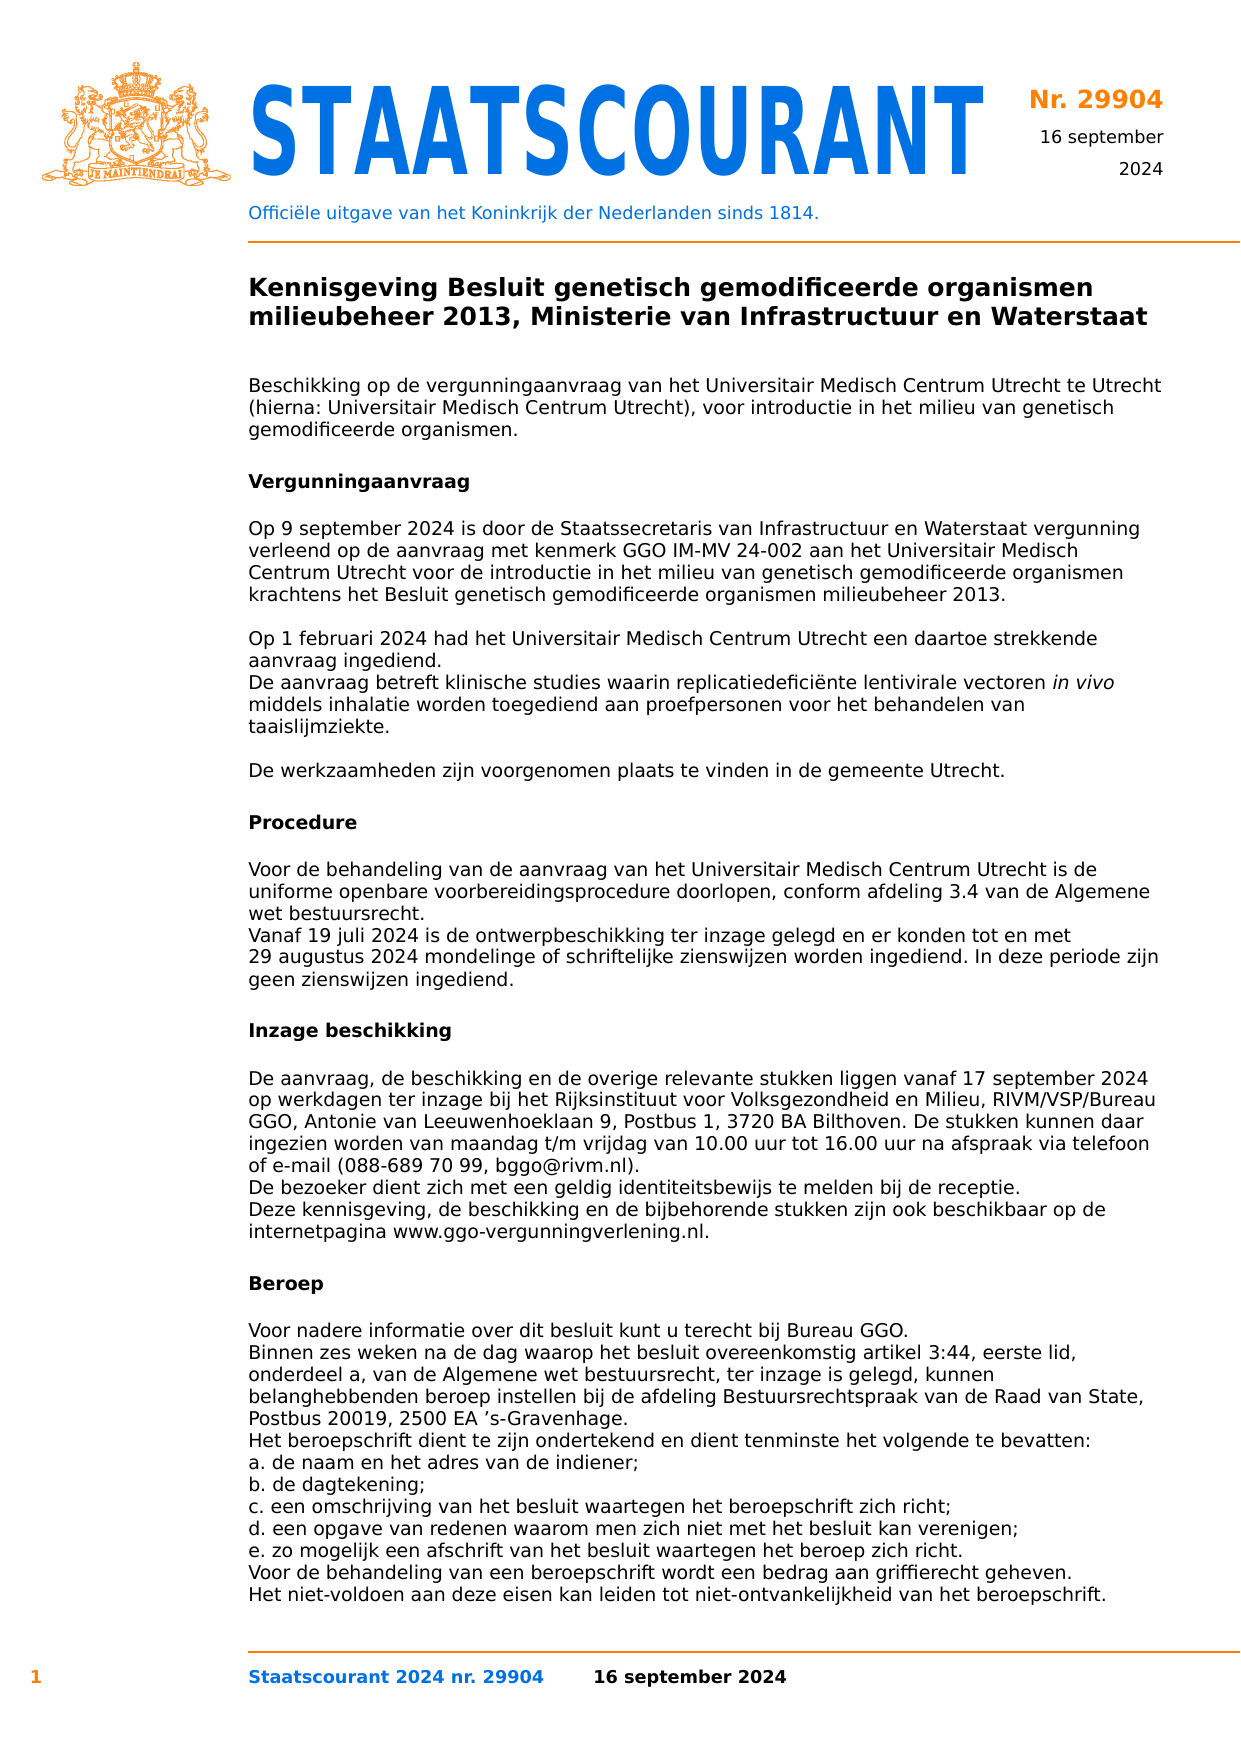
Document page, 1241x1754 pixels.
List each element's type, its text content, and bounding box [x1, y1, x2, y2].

table_cell 16 september [998, 121, 1240, 153]
table_header [25, 62, 248, 241]
text e. zo mogelijk een afschrift van het besluit waartegen het beroep zich richt. [248, 1540, 1163, 1562]
text Deze kennisgeving, de beschikking en de bijbehorende stukken zijn ook beschikbaar op de internetpagina www.ggo-vergunningverlening.nl. [248, 1199, 1163, 1243]
text a. de naam en het adres van de indiener; [248, 1452, 1163, 1474]
text De bezoeker dient zich met een geldig identiteitsbewijs te melden bij de receptie. [248, 1177, 1163, 1199]
text De werkzaamheden zijn voorgenomen plaats te vinden in de gemeente Utrecht. [248, 759, 1163, 782]
text Het beroepschrift dient te zijn ondertekend en dient tenminste het volgende te bevatten: [248, 1430, 1163, 1452]
text b. de dagtekening; [248, 1474, 1163, 1496]
table_header STAATSCOURANT [248, 62, 998, 203]
subtitle Beroep [248, 1273, 1163, 1295]
subtitle Inzage beschikking [248, 1020, 1163, 1042]
text Beschikking op de vergunningaanvraag van het Universitair Medisch Centrum Utrecht te Utrecht (hierna: Universitair Medisch Centrum Utrecht), voor introductie in het milieu van genetisch gemodificeerde organismen. [248, 375, 1163, 441]
text Binnen zes weken na de dag waarop het besluit overeenkomstig artikel 3:44, eerste lid, onderdeel a, van de Algemene wet bestuursrecht, ter inzage is gelegd, kunnen belanghebbenden beroep instellen bij de afdeling Bestuursrechtspraak van de Raad van State, Postbus 20019, 2500 EA ’s-Gravenhage. [248, 1342, 1163, 1430]
text Voor nadere informatie over dit besluit kunt u terecht bij Bureau GGO. [248, 1320, 1163, 1342]
text Op 1 februari 2024 had het Universitair Medisch Centrum Utrecht een daartoe strekkende aanvraag ingediend. [248, 628, 1163, 672]
text Het niet-voldoen aan deze eisen kan leiden tot niet-ontvankelijkheid van het beroepschrift. [248, 1584, 1163, 1606]
table_cell 2024 [998, 153, 1240, 203]
text Vanaf 19 juli 2024 is de ontwerpbeschikking ter inzage gelegd en er konden tot en met 29 augustus 2024 mondelinge of schriftelijke zienswijzen worden ingediend. In deze periode zijn geen zienswijzen ingediend. [248, 924, 1163, 990]
text d. een opgave van redenen waarom men zich niet met het besluit kan verenigen; [248, 1518, 1163, 1540]
text De aanvraag betreft klinische studies waarin replicatiedeficiënte lentivirale vectoren in vivo middels inhalatie worden toegediend aan proefpersonen voor het behandelen van taaislijmziekte. [248, 672, 1163, 738]
text c. een omschrijving van het besluit waartegen het beroepschrift zich richt; [248, 1496, 1163, 1518]
text Voor de behandeling van de aanvraag van het Universitair Medisch Centrum Utrecht is de uniforme openbare voorbereidingsprocedure doorlopen, conform afdeling 3.4 van de Algemene wet bestuursrecht. [248, 858, 1163, 924]
subtitle Procedure [248, 812, 1163, 833]
text Op 9 september 2024 is door de Staatssecretaris van Infrastructuur en Waterstaat vergunning verleend op de aanvraag met kenmerk GGO IM-MV 24-002 aan het Universitair Medisch Centrum Utrecht voor de introductie in het milieu van genetisch gemodificeerde organismen krachtens het Besluit genetisch gemodificeerde organismen milieubeheer 2013. [248, 518, 1163, 606]
picture [41, 62, 231, 186]
table_header Nr. 29904 [998, 62, 1240, 121]
text De aanvraag, de beschikking en de overige relevante stukken liggen vanaf 17 september 2024 op werkdagen ter inzage bij het Rijksinstituut voor Volksgezondheid en Milieu, RIVM/VSP/Bureau GGO, Antonie van Leeuwenhoeklaan 9, Postbus 1, 3720 BA Bilthoven. De stukken kunnen daar ingezien worden van maandag t/m vrijdag van 10.00 uur tot 16.00 uur na afspraak via telefoon of e-mail (088-689 70 99, bggo@rivm.nl). [248, 1067, 1163, 1177]
subtitle Vergunningaanvraag [248, 471, 1163, 493]
table_cell Officiële uitgave van het Koninkrijk der Nederlanden sinds 1814. [248, 203, 1240, 241]
text Voor de behandeling van een beroepschrift wordt een bedrag aan griffierecht geheven. [248, 1562, 1163, 1584]
subtitle Kennisgeving Besluit genetisch gemodificeerde organismen milieubeheer 2013, Ministerie van Infrastructuur en Waterstaat [248, 273, 1163, 331]
